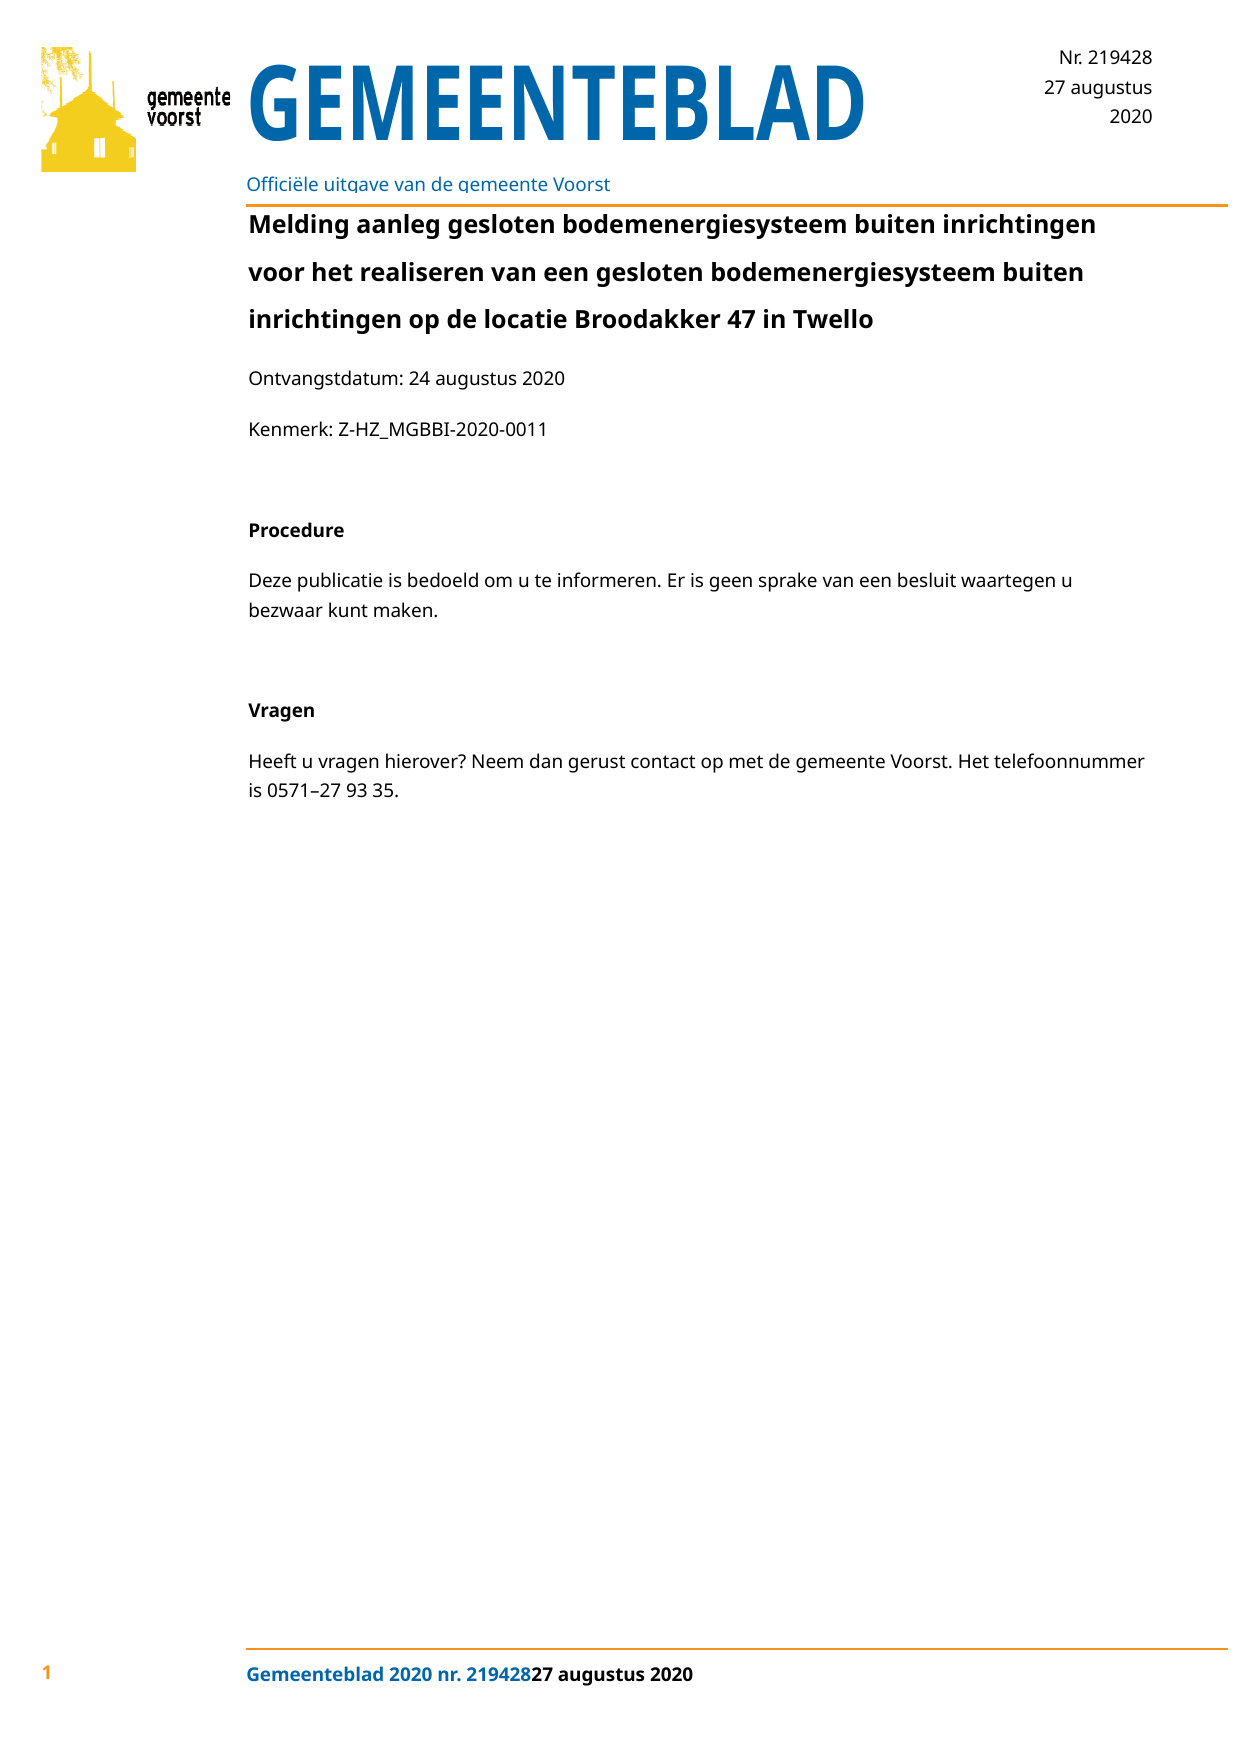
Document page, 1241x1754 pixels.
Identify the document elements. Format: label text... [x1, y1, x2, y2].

text Kenmerk: Z-HZ_MGBBI-2020-0011 [248, 416, 1152, 442]
text Heeft u vragen hierover? Neem dan gerust contact op met de gemeente Voorst. Het telefoonnummer is 0571–27 93 35. [248, 748, 1152, 803]
picture [41, 47, 231, 172]
text Melding aanleg gesloten bodemenergiesysteem buiten inrichtingen voor het realiseren van een gesloten bodemenergiesysteem buiten inrichtingen op de locatie Broodakker 47 in Twello [248, 207, 1152, 336]
text Procedure [248, 517, 1152, 542]
text Vragen [248, 698, 1152, 723]
text Ontvangstdatum: 24 augustus 2020 [248, 366, 1152, 391]
text Deze publicatie is bedoeld om u te informeren. Er is geen sprake van een besluit waartegen u bezwaar kunt maken. [248, 567, 1152, 622]
